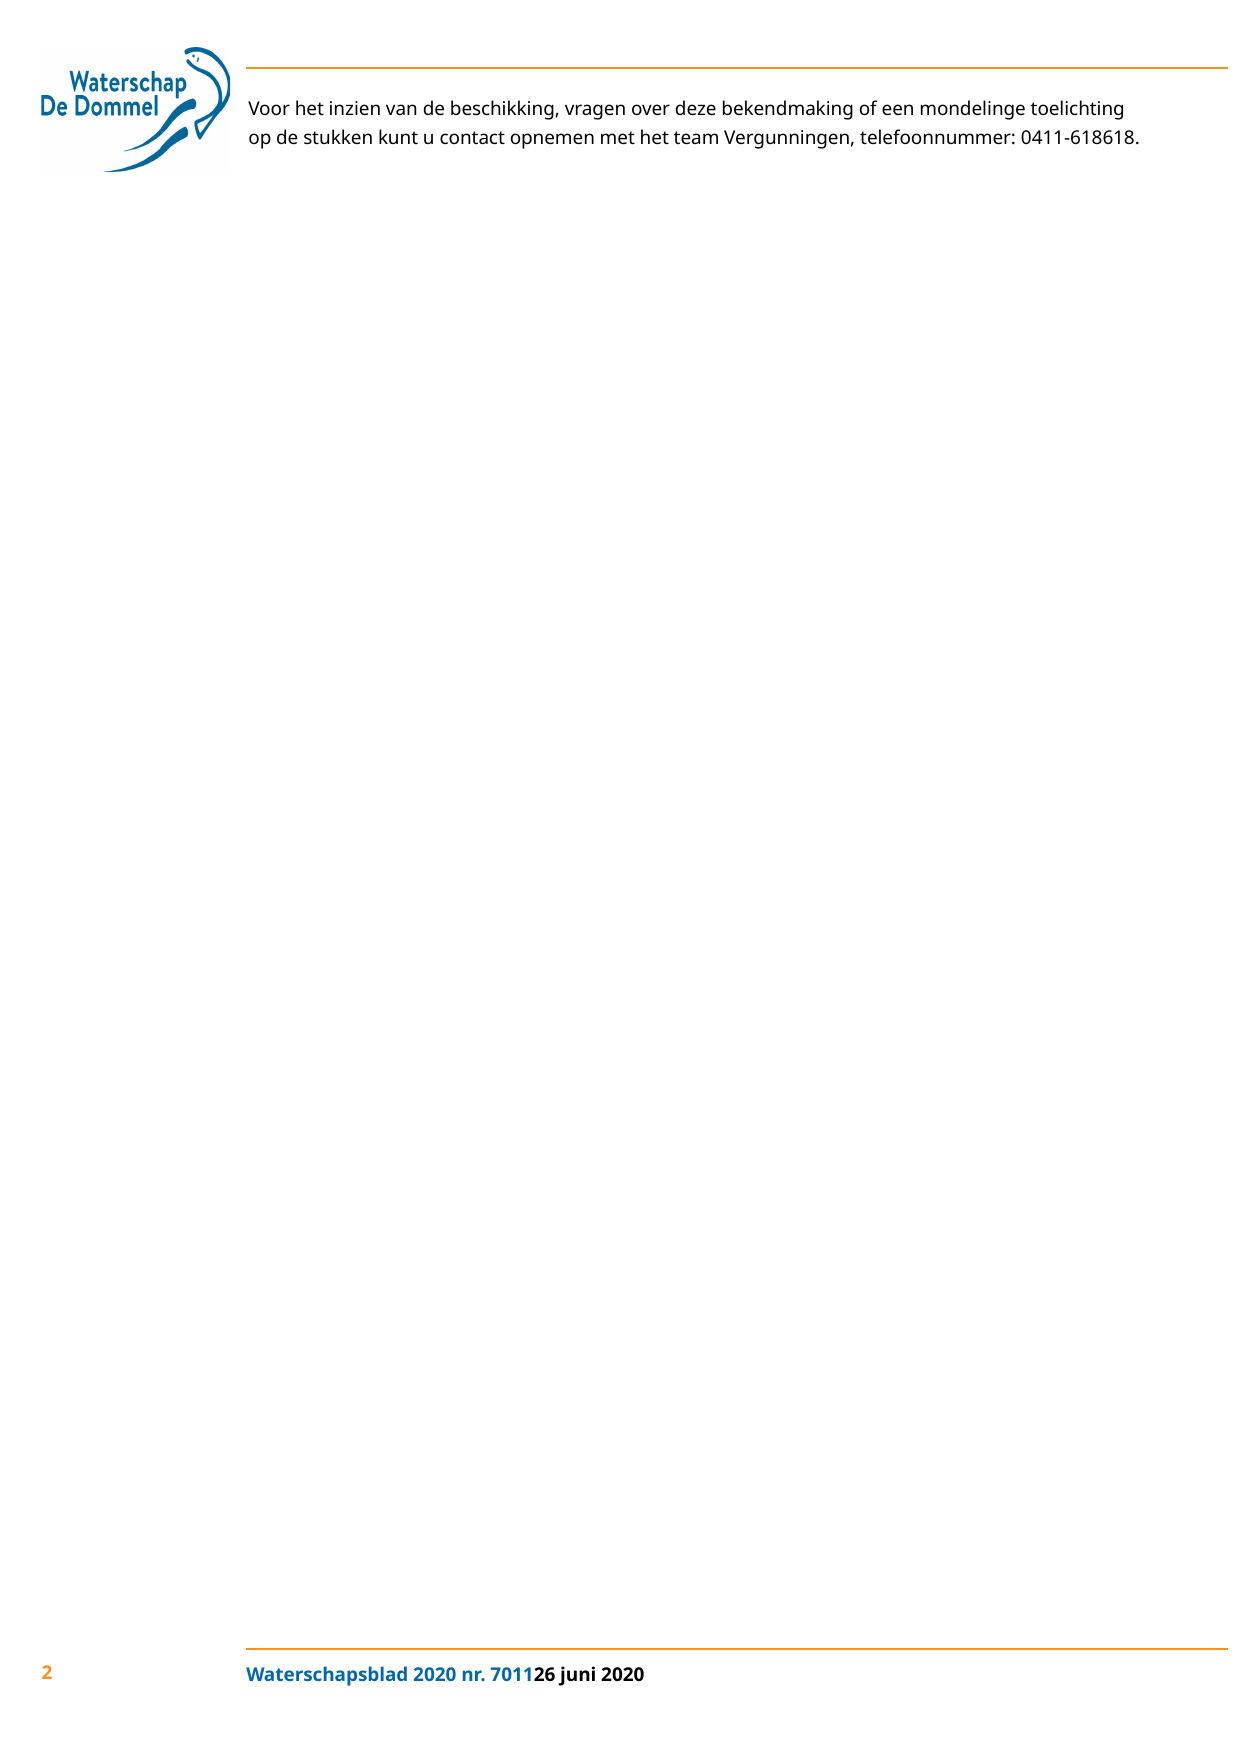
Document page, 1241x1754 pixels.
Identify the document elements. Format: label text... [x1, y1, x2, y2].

picture [198, 118, 210, 131]
text Voor het inzien van de beschikking, vragen over deze bekendmaking of een mondelinge toelichting op de stukken kunt u contact opnemen met het team Vergunningen, telefoonnummer: 0411-618618. [248, 95, 1152, 150]
picture [41, 47, 231, 172]
picture [45, 99, 51, 111]
picture [204, 47, 231, 76]
